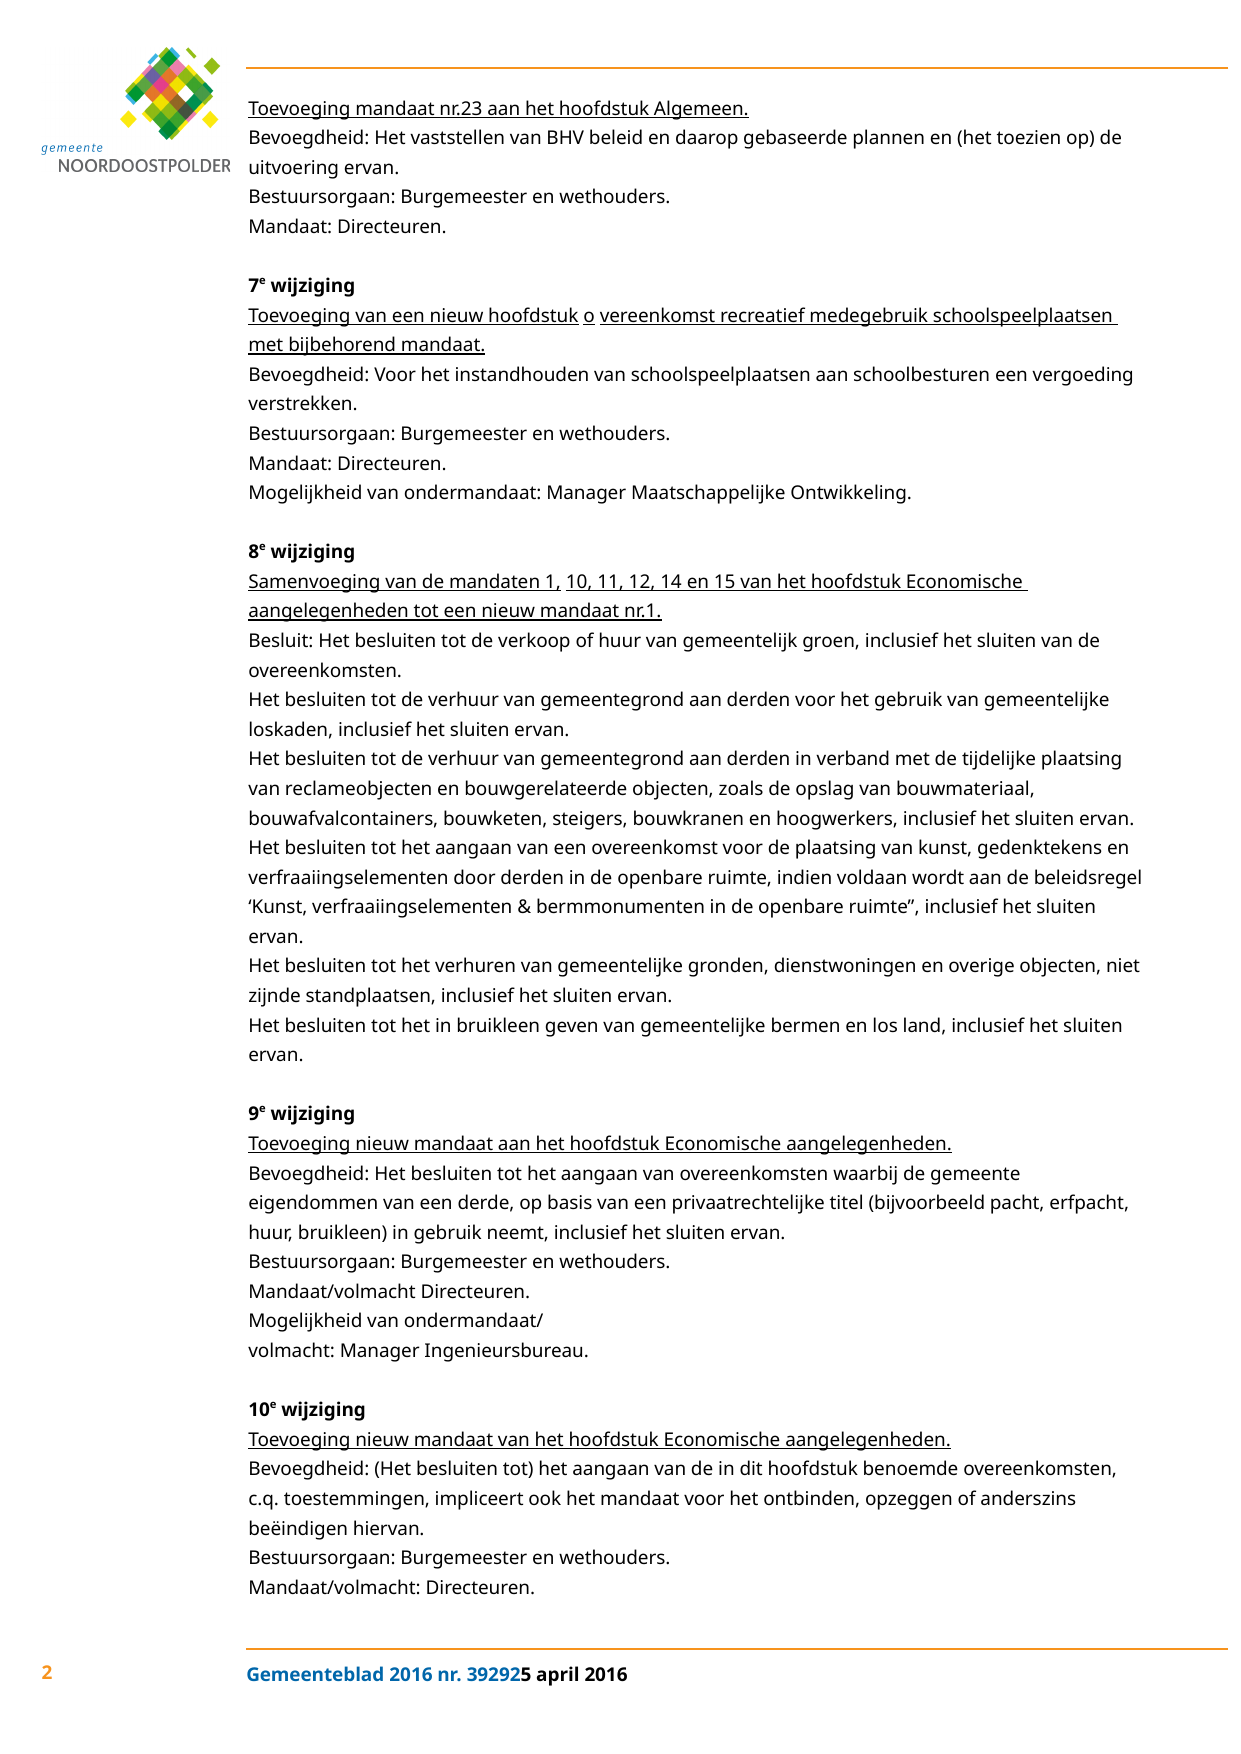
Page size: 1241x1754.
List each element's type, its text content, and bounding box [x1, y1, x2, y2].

text 10e wijziging [248, 1396, 1152, 1422]
text Bevoegdheid: (Het besluiten tot) het aangaan van de in dit hoofdstuk benoemde overeenkomsten, c.q. toestemmingen, impliceert ook het mandaat voor het ontbinden, opzeggen of anderszins beëindigen hiervan. [248, 1456, 1152, 1541]
text Bevoegdheid: Het besluiten tot het aangaan van overeenkomsten waarbij de gemeente eigendommen van een derde, op basis van een privaatrechtelijke titel (bijvoorbeeld pacht, erfpacht, huur, bruikleen) in gebruik neemt, inclusief het sluiten ervan. [248, 1160, 1152, 1245]
picture [41, 47, 231, 172]
text Toevoeging nieuw mandaat aan het hoofdstuk Economische aangelegenheden. [248, 1130, 1152, 1156]
text Bevoegdheid: Het vaststellen van BHV beleid en daarop gebaseerde plannen en (het toezien op) de uitvoering ervan. [248, 124, 1152, 180]
text Het besluiten tot de verhuur van gemeentegrond aan derden in verband met de tijdelijke plaatsing van reclameobjecten en bouwgerelateerde objecten, zoals de opslag van bouwmateriaal, bouwafvalcontainers, bouwketen, steigers, bouwkranen en hoogwerkers, inclusief het sluiten ervan. [248, 746, 1152, 831]
text 7e wijziging [248, 272, 1152, 298]
text Samenvoeging van de mandaten 1, 10, 11, 12, 14 en 15 van het hoofdstuk Economische aangelegenheden tot een nieuw mandaat nr.1. [248, 568, 1152, 623]
text Het besluiten tot het aangaan van een overeenkomst voor de plaatsing van kunst, gedenktekens en verfraaiingselementen door derden in de openbare ruimte, indien voldaan wordt aan de beleidsregel ‘Kunst, verfraaiingselementen & bermmonumenten in de openbare ruimte”, inclusief het sluiten ervan. [248, 834, 1152, 949]
text Besluit: Het besluiten tot de verkoop of huur van gemeentelijk groen, inclusief het sluiten van de overeenkomsten. [248, 627, 1152, 683]
text Mandaat/volmacht: Directeuren. [248, 1574, 1152, 1600]
text Mandaat: Directeuren. [248, 213, 1152, 239]
text 9e wijziging [248, 1101, 1152, 1126]
text Het besluiten tot de verhuur van gemeentegrond aan derden voor het gebruik van gemeentelijke loskaden, inclusief het sluiten ervan. [248, 686, 1152, 742]
text Mandaat: Directeuren. [248, 450, 1152, 476]
text Bestuursorgaan: Burgemeester en wethouders. [248, 183, 1152, 209]
text volmacht: Manager Ingenieursbureau. [248, 1337, 1152, 1363]
text Bestuursorgaan: Burgemeester en wethouders. [248, 1544, 1152, 1570]
text Het besluiten tot het verhuren van gemeentelijke gronden, dienstwoningen en overige objecten, niet zijnde standplaatsen, inclusief het sluiten ervan. [248, 953, 1152, 1008]
text Bevoegdheid: Voor het instandhouden van schoolspeelplaatsen aan schoolbesturen een vergoeding verstrekken. [248, 361, 1152, 416]
text Toevoeging mandaat nr.23 aan het hoofdstuk Algemeen. [248, 95, 1152, 121]
text Bestuursorgaan: Burgemeester en wethouders. [248, 420, 1152, 446]
text Mogelijkheid van ondermandaat: Manager Maatschappelijke Ontwikkeling. [248, 479, 1152, 505]
text Toevoeging van een nieuw hoofdstuk o vereenkomst recreatief medegebruik schoolspeelplaatsen met bijbehorend mandaat. [248, 302, 1152, 357]
text Mogelijkheid van ondermandaat/ [248, 1308, 1152, 1333]
text Mandaat/volmacht Directeuren. [248, 1278, 1152, 1304]
text Het besluiten tot het in bruikleen geven van gemeentelijke bermen en los land, inclusief het sluiten ervan. [248, 1012, 1152, 1067]
text 8e wijziging [248, 538, 1152, 564]
text Bestuursorgaan: Burgemeester en wethouders. [248, 1248, 1152, 1274]
text Toevoeging nieuw mandaat van het hoofdstuk Economische aangelegenheden. [248, 1426, 1152, 1452]
